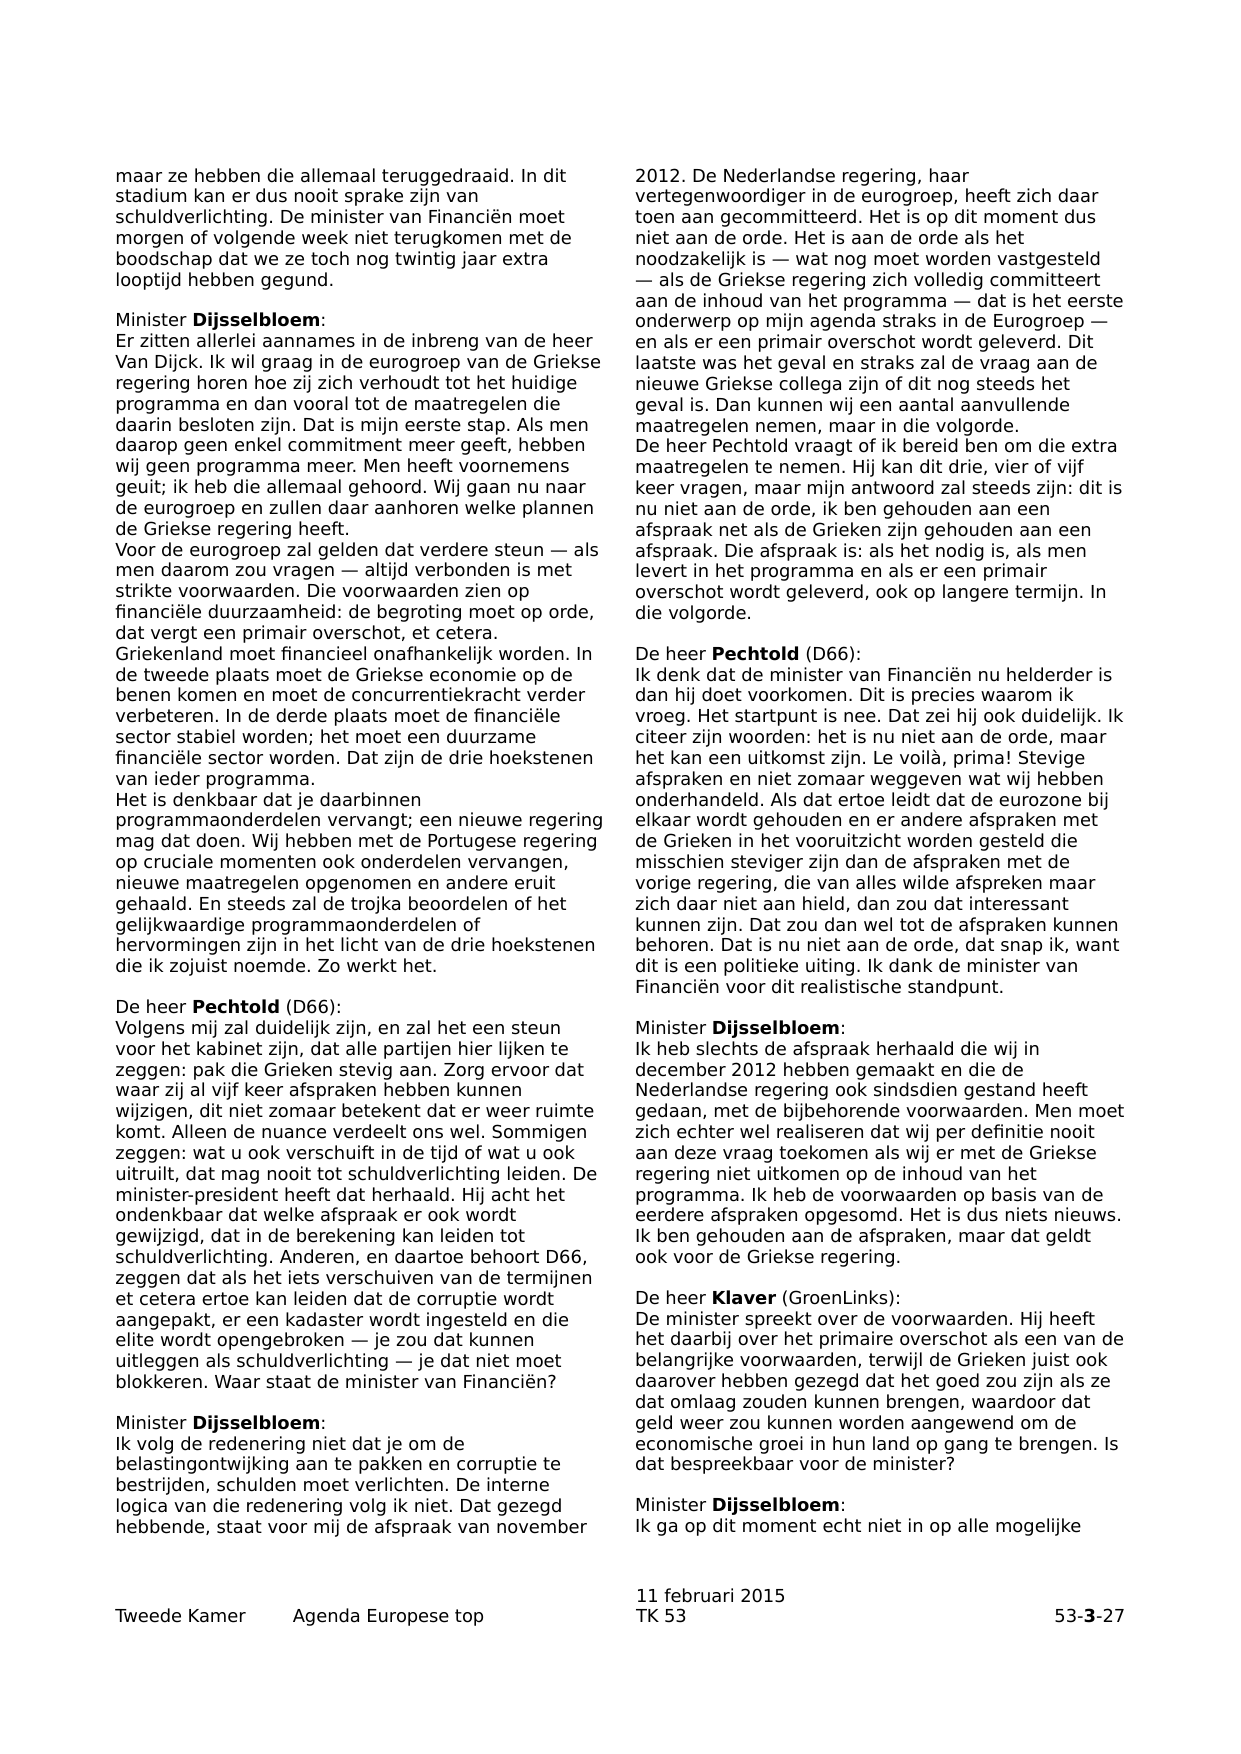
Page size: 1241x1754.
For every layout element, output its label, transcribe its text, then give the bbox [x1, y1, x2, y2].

text Ik denk dat de minister van Financiën nu helderder is dan hij doet voorkomen. Dit is precies waarom ik vroeg. Het startpunt is nee. Dat zei hij ook duidelijk. Ik citeer zijn woorden: het is nu niet aan de orde, maar het kan een uitkomst zijn. Le voilà, prima! Stevige afspraken en niet zomaar weggeven wat wij hebben onderhandeld. Als dat ertoe leidt dat de eurozone bij elkaar wordt gehouden en er andere afspraken met de Grieken in het vooruitzicht worden gesteld die misschien steviger zijn dan de afspraken met de vorige regering, die van alles wilde afspreken maar zich daar niet aan hield, dan zou dat interessant kunnen zijn. Dat zou dan wel tot de afspraken kunnen behoren. Dat is nu niet aan de orde, dat snap ik, want dit is een politieke uiting. Ik dank de minister van Financiën voor dit realistische standpunt. [635, 664, 1125, 998]
text Voor de eurogroep zal gelden dat verdere steun — als men daarom zou vragen — altijd verbonden is met strikte voorwaarden. Die voorwaarden zien op financiële duurzaamheid: de begroting moet op orde, dat vergt een primair overschot, et cetera. Griekenland moet financieel onafhankelijk worden. In de tweede plaats moet de Griekse economie op de benen komen en moet de concurrentiekracht verder verbeteren. In de derde plaats moet de financiële sector stabiel worden; het moet een duurzame financiële sector worden. Dat zijn de drie hoekstenen van ieder programma. [115, 539, 605, 789]
text De minister spreekt over de voorwaarden. Hij heeft het daarbij over het primaire overschot als een van de belangrijke voorwaarden, terwijl de Grieken juist ook daarover hebben gezegd dat het goed zou zijn als ze dat omlaag zouden kunnen brengen, waardoor dat geld weer zou kunnen worden aangewend om de economische groei in hun land op gang te brengen. Is dat bespreekbaar voor de minister? [635, 1308, 1125, 1475]
text Volgens mij zal duidelijk zijn, en zal het een steun voor het kabinet zijn, dat alle partijen hier lijken te zeggen: pak die Grieken stevig aan. Zorg ervoor dat waar zij al vijf keer afspraken hebben kunnen wijzigen, dit niet zomaar betekent dat er weer ruimte komt. Alleen de nuance verdeelt ons wel. Sommigen zeggen: wat u ook verschuift in de tijd of wat u ook uitruilt, dat mag nooit tot schuldverlichting leiden. De minister-president heeft dat herhaald. Hij acht het ondenkbaar dat welke afspraak er ook wordt gewijzigd, dat in de berekening kan leiden tot schuldverlichting. Anderen, en daartoe behoort D66, zeggen dat als het iets verschuiven van de termijnen et cetera ertoe kan leiden dat de corruptie wordt aangepakt, er een kadaster wordt ingesteld en die elite wordt opengebroken — je zou dat kunnen uitleggen als schuldverlichting — je dat niet moet blokkeren. Waar staat de minister van Financiën? [115, 1018, 605, 1393]
text 2012. De Nederlandse regering, haar vertegenwoordiger in de eurogroep, heeft zich daar toen aan gecommitteerd. Het is op dit moment dus niet aan de orde. Het is aan de orde als het noodzakelijk is — wat nog moet worden vastgesteld — als de Griekse regering zich volledig committeert aan de inhoud van het programma — dat is het eerste onderwerp op mijn agenda straks in de Eurogroep — en als er een primair overschot wordt geleverd. Dit laatste was het geval en straks zal de vraag aan de nieuwe Griekse collega zijn of dit nog steeds het geval is. Dan kunnen wij een aantal aanvullende maatregelen nemen, maar in die volgorde. [635, 165, 1125, 436]
text Ik ga op dit moment echt niet in op alle mogelijke [635, 1516, 1125, 1537]
text Minister Dijsselbloem: [635, 1018, 1125, 1038]
text De heer Klaver (GroenLinks): [635, 1288, 1125, 1308]
text Minister Dijsselbloem: [115, 310, 605, 331]
text Minister Dijsselbloem: [115, 1413, 605, 1433]
text De heer Pechtold (D66): [115, 997, 605, 1018]
text maar ze hebben die allemaal teruggedraaid. In dit stadium kan er dus nooit sprake zijn van schuldverlichting. De minister van Financiën moet morgen of volgende week niet terugkomen met de boodschap dat we ze toch nog twintig jaar extra looptijd hebben gegund. [115, 165, 605, 290]
text Het is denkbaar dat je daarbinnen programmaonderdelen vervangt; een nieuwe regering mag dat doen. Wij hebben met de Portugese regering op cruciale momenten ook onderdelen vervangen, nieuwe maatregelen opgenomen en andere eruit gehaald. En steeds zal de trojka beoordelen of het gelijkwaardige programmaonderdelen of hervormingen zijn in het licht van de drie hoekstenen die ik zojuist noemde. Zo werkt het. [115, 789, 605, 977]
text De heer Pechtold (D66): [635, 644, 1125, 664]
text De heer Pechtold vraagt of ik bereid ben om die extra maatregelen te nemen. Hij kan dit drie, vier of vijf keer vragen, maar mijn antwoord zal steeds zijn: dit is nu niet aan de orde, ik ben gehouden aan een afspraak net als de Grieken zijn gehouden aan een afspraak. Die afspraak is: als het nodig is, als men levert in het programma en als er een primair overschot wordt geleverd, ook op langere termijn. In die volgorde. [635, 436, 1125, 624]
text Ik heb slechts de afspraak herhaald die wij in december 2012 hebben gemaakt en die de Nederlandse regering ook sindsdien gestand heeft gedaan, met de bijbehorende voorwaarden. Men moet zich echter wel realiseren dat wij per definitie nooit aan deze vraag toekomen als wij er met de Griekse regering niet uitkomen op de inhoud van het programma. Ik heb de voorwaarden op basis van de eerdere afspraken opgesomd. Het is dus niets nieuws. Ik ben gehouden aan de afspraken, maar dat geldt ook voor de Griekse regering. [635, 1038, 1125, 1268]
text Minister Dijsselbloem: [635, 1495, 1125, 1516]
text Ik volg de redenering niet dat je om de belastingontwijking aan te pakken en corruptie te bestrijden, schulden moet verlichten. De interne logica van die redenering volg ik niet. Dat gezegd hebbende, staat voor mij de afspraak van november [115, 1433, 605, 1537]
text Er zitten allerlei aannames in de inbreng van de heer Van Dijck. Ik wil graag in de eurogroep van de Griekse regering horen hoe zij zich verhoudt tot het huidige programma en dan vooral tot de maatregelen die daarin besloten zijn. Dat is mijn eerste stap. Als men daarop geen enkel commitment meer geeft, hebben wij geen programma meer. Men heeft voornemens geuit; ik heb die allemaal gehoord. Wij gaan nu naar de eurogroep en zullen daar aanhoren welke plannen de Griekse regering heeft. [115, 331, 605, 539]
